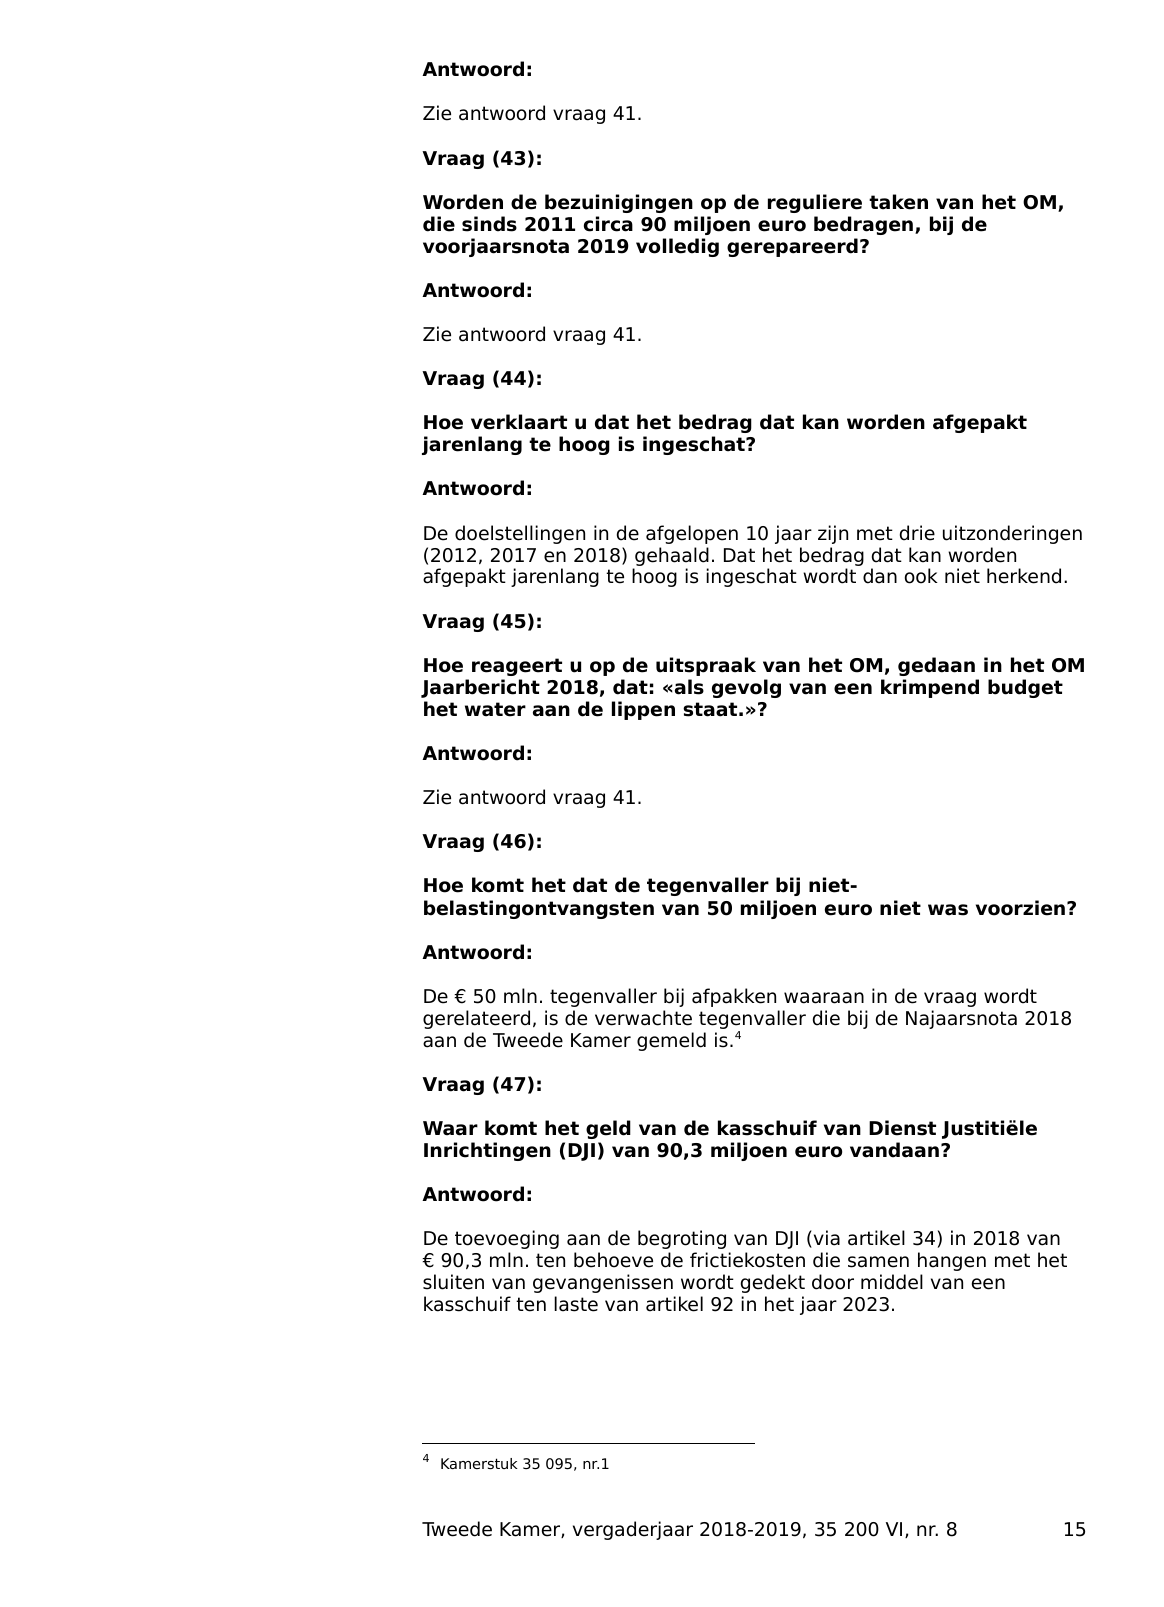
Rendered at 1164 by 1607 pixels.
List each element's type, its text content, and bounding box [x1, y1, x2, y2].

text Worden de bezuinigingen op de reguliere taken van het OM, die sinds 2011 circa 90 miljoen euro bedragen, bij de voorjaarsnota 2019 volledig gerepareerd? [422, 192, 1087, 257]
text De toevoeging aan de begroting van DJI (via artikel 34) in 2018 van € 90,3 mln. ten behoeve de frictiekosten die samen hangen met het sluiten van gevangenissen wordt gedekt door middel van een kasschuif ten laste van artikel 92 in het jaar 2023. [422, 1228, 1087, 1316]
subtitle Vraag (45): [422, 611, 1087, 633]
subtitle Vraag (44): [422, 368, 1087, 390]
text Zie antwoord vraag 41. [422, 103, 1087, 125]
text Hoe komt het dat de tegenvaller bij niet-belastingontvangsten van 50 miljoen euro niet was voorzien? [422, 875, 1087, 919]
subtitle Antwoord: [422, 478, 1087, 500]
text De doelstellingen in de afgelopen 10 jaar zijn met drie uitzonderingen (2012, 2017 en 2018) gehaald. Dat het bedrag dat kan worden afgepakt jarenlang te hoog is ingeschat wordt dan ook niet herkend. [422, 522, 1087, 588]
subtitle Antwoord: [422, 59, 1087, 81]
text Kamerstuk 35 095, nr.1 [422, 1452, 1087, 1474]
text Waar komt het geld van de kasschuif van Dienst Justitiële Inrichtingen (DJI) van 90,3 miljoen euro vandaan? [422, 1118, 1087, 1162]
subtitle Antwoord: [422, 280, 1087, 302]
subtitle Vraag (46): [422, 831, 1087, 853]
subtitle Vraag (47): [422, 1074, 1087, 1096]
text De € 50 mln. tegenvaller bij afpakken waaraan in de vraag wordt gerelateerd, is de verwachte tegenvaller die bij de Najaarsnota 2018 aan de Tweede Kamer gemeld is. [422, 986, 1087, 1052]
text Zie antwoord vraag 41. [422, 324, 1087, 346]
subtitle Antwoord: [422, 743, 1087, 765]
subtitle Vraag (43): [422, 147, 1087, 169]
text Hoe reageert u op de uitspraak van het OM, gedaan in het OM Jaarbericht 2018, dat: «als gevolg van een krimpend budget het water aan de lippen staat.»? [422, 655, 1087, 721]
subtitle Antwoord: [422, 942, 1087, 963]
text Hoe verklaart u dat het bedrag dat kan worden afgepakt jarenlang te hoog is ingeschat? [422, 412, 1087, 456]
subtitle Antwoord: [422, 1184, 1087, 1206]
text Zie antwoord vraag 41. [422, 787, 1087, 809]
